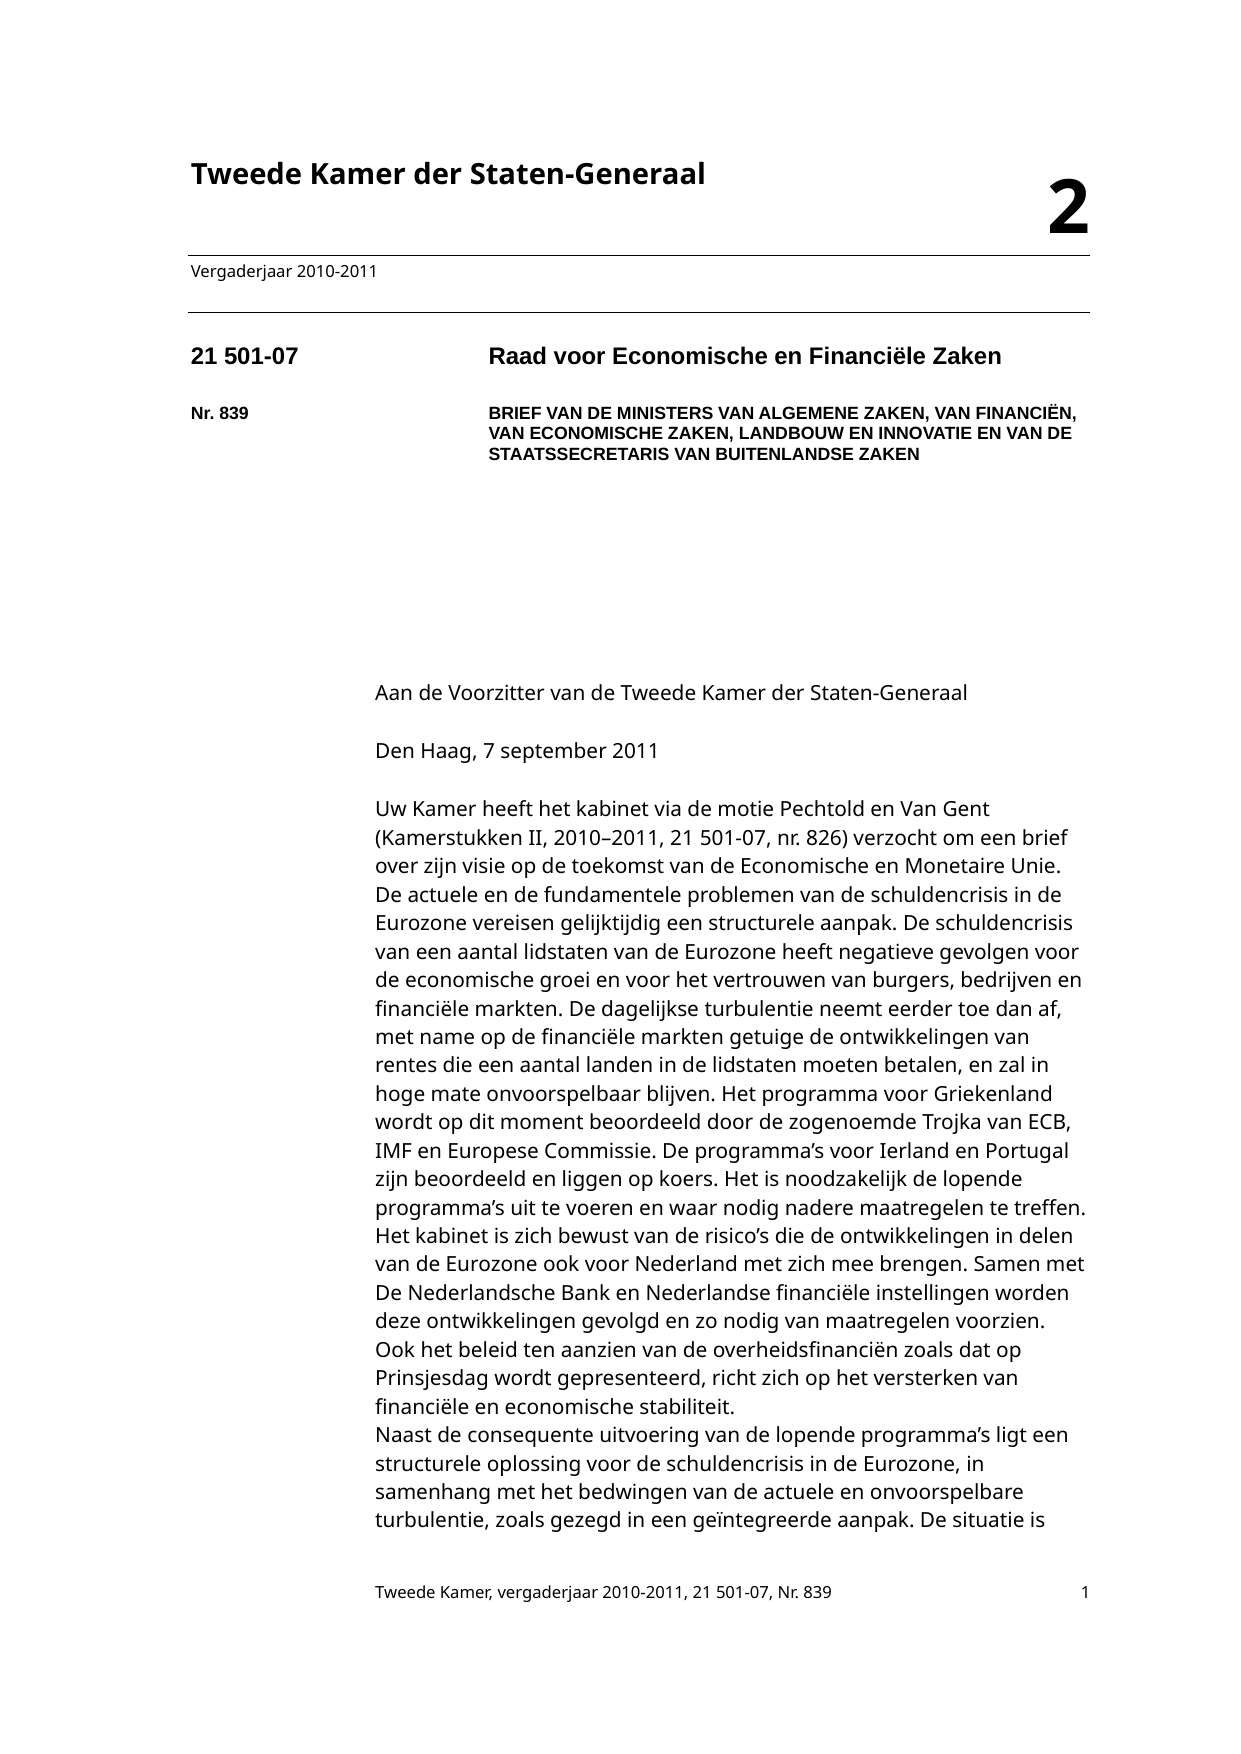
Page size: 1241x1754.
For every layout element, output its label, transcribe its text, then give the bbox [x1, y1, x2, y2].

text Den Haag, 7 september 2011 [375, 736, 1090, 764]
text Het kabinet is zich bewust van de risico’s die de ontwikkelingen in delen van de Eurozone ook voor Nederland met zich mee brengen. Samen met De Nederlandsche Bank en Nederlandse financiële instellingen worden deze ontwikkelingen gevolgd en zo nodig van maatregelen voorzien. Ook het beleid ten aanzien van de overheidsfinanciën zoals dat op Prinsjesdag wordt gepresenteerd, richt zich op het versterken van financiële en economische stabiliteit. [375, 1221, 1090, 1420]
table_cell [188, 313, 485, 339]
table_cell BRIEF VAN DE MINISTERS VAN ALGEMENE ZAKEN, VAN FINANCIËN, VAN ECONOMISCHE ZAKEN, LANDBOUW EN INNOVATIE EN VAN DE STAATSSECRETARIS VAN BUITENLANDSE ZAKEN [485, 399, 1090, 559]
table_cell [485, 313, 1090, 339]
table_cell Nr. 839 [188, 399, 485, 559]
table_header 2 [910, 150, 1090, 255]
text Aan de Voorzitter van de Tweede Kamer der Staten-Generaal [375, 678, 1090, 706]
text De actuele en de fundamentele problemen van de schuldencrisis in de Eurozone vereisen gelijktijdig een structurele aanpak. De schuldencrisis van een aantal lidstaten van de Eurozone heeft negatieve gevolgen voor de economische groei en voor het vertrouwen van burgers, bedrijven en financiële markten. De dagelijkse turbulentie neemt eerder toe dan af, met name op de financiële markten getuige de ontwikkelingen van rentes die een aantal landen in de lidstaten moeten betalen, en zal in hoge mate onvoorspelbaar blijven. Het programma voor Griekenland wordt op dit moment beoordeeld door de zogenoemde Trojka van ECB, IMF en Europese Commissie. De programma’s voor Ierland en Portugal zijn beoordeeld en liggen op koers. Het is noodzakelijk de lopende programma’s uit te voeren en waar nodig nadere maatregelen te treffen. [375, 880, 1090, 1221]
text Naast de consequente uitvoering van de lopende programma’s ligt een structurele oplossing voor de schuldencrisis in de Eurozone, in samenhang met het bedwingen van de actuele en onvoorspelbare turbulentie, zoals gezegd in een geïntegreerde aanpak. De situatie is [375, 1420, 1090, 1534]
table_cell Vergaderjaar 2010-2011 [188, 256, 485, 312]
text Uw Kamer heeft het kabinet via de motie Pechtold en Van Gent (Kamerstukken II, 2010–2011, 21 501-07, nr. 826) verzocht om een brief over zijn visie op de toekomst van de Economische en Monetaire Unie. [375, 794, 1090, 880]
table_header Tweede Kamer der Staten-Generaal [188, 150, 909, 255]
table_cell [485, 256, 1090, 312]
table_cell Raad voor Economische en Financiële Zaken [485, 339, 1090, 399]
table_cell 21 501-07 [188, 339, 485, 399]
